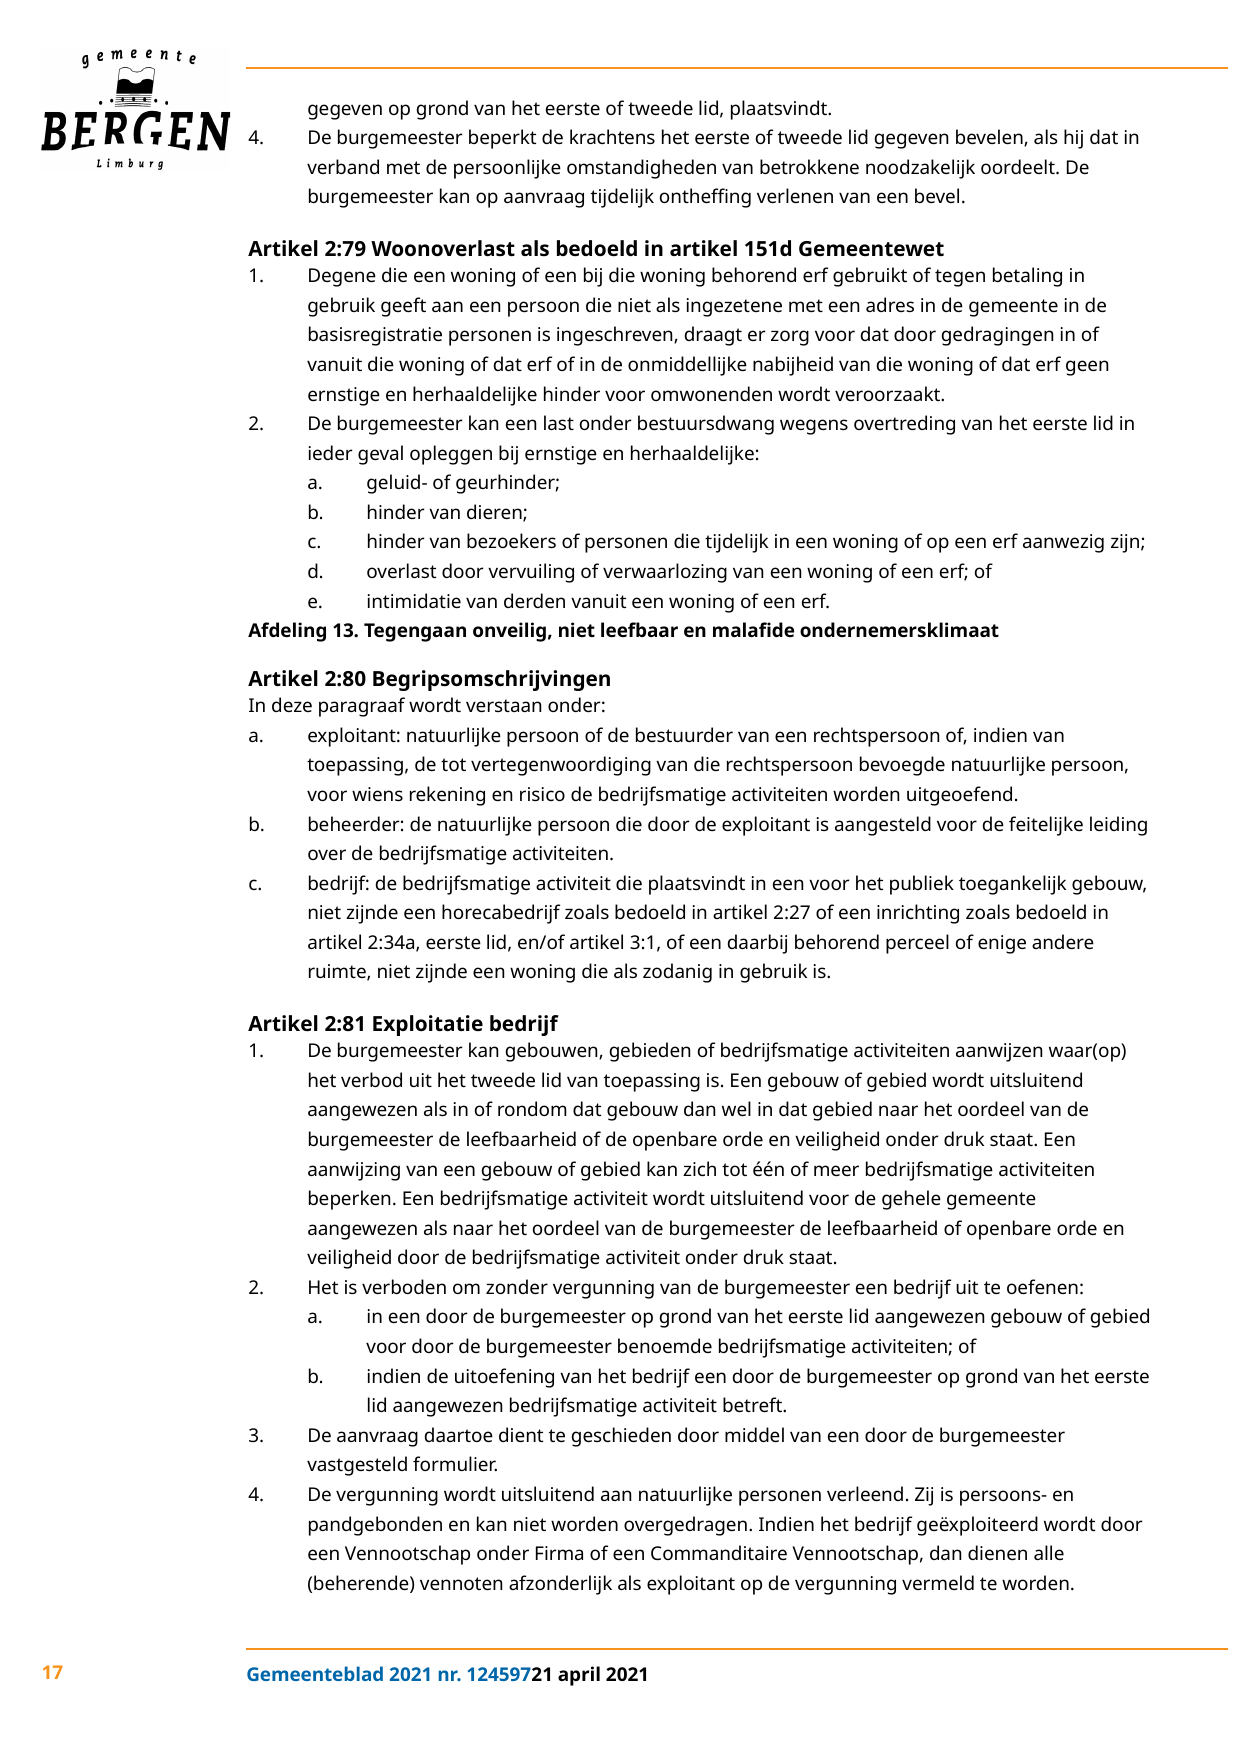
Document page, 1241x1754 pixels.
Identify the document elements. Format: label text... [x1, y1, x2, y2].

list beheerder: de natuurlijke persoon die door de exploitant is aangesteld voor de feitelijke leiding over de bedrijfsmatige activiteiten. [248, 811, 1152, 866]
list bedrijf: de bedrijfsmatige activiteit die plaatsvindt in een voor het publiek toegankelijk gebouw, niet zijnde een horecabedrijf zoals bedoeld in artikel 2:27 of een inrichting zoals bedoeld in artikel 2:34a, eerste lid, en/of artikel 3:1, of een daarbij behorend perceel of enige andere ruimte, niet zijnde een woning die als zodanig in gebruik is. [248, 870, 1152, 984]
list overlast door vervuiling of verwaarlozing van een woning of een erf; of [307, 558, 1152, 584]
list indien de uitoefening van het bedrijf een door de burgemeester op grond van het eerste lid aangewezen bedrijfsmatige activiteit betreft. [307, 1363, 1152, 1418]
list hinder van dieren; [307, 499, 1152, 525]
list De burgemeester kan een last onder bestuursdwang wegens overtreding van het eerste lid in ieder geval opleggen bij ernstige en herhaaldelijke: [248, 410, 1152, 466]
text Artikel 2:80 Begripsomschrijvingen [248, 664, 1152, 692]
list De burgemeester beperkt de krachtens het eerste of tweede lid gegeven bevelen, als hij dat in verband met de persoonlijke omstandigheden van betrokkene noodzakelijk oordeelt. De burgemeester kan op aanvraag tijdelijk ontheffing verlenen van een bevel. [248, 124, 1152, 209]
list hinder van bezoekers of personen die tijdelijk in een woning of op een erf aanwezig zijn; [307, 529, 1152, 554]
list gegeven op grond van het eerste of tweede lid, plaatsvindt. [248, 95, 1152, 121]
list in een door de burgemeester op grond van het eerste lid aangewezen gebouw of gebied voor door de burgemeester benoemde bedrijfsmatige activiteiten; of [307, 1304, 1152, 1359]
list De burgemeester kan gebouwen, gebieden of bedrijfsmatige activiteiten aanwijzen waar(op) het verbod uit het tweede lid van toepassing is. Een gebouw of gebied wordt uitsluitend aangewezen als in of rondom dat gebouw dan wel in dat gebied naar het oordeel van de burgemeester de leefbaarheid of de openbare orde en veiligheid onder druk staat. Een aanwijzing van een gebouw of gebied kan zich tot één of meer bedrijfsmatige activiteiten beperken. Een bedrijfsmatige activiteit wordt uitsluitend voor de gehele gemeente aangewezen als naar het oordeel van de burgemeester de leefbaarheid of openbare orde en veiligheid door de bedrijfsmatige activiteit onder druk staat. [248, 1037, 1152, 1270]
picture [41, 47, 231, 172]
list Degene die een woning of een bij die woning behorend erf gebruikt of tegen betaling in gebruik geeft aan een persoon die niet als ingezetene met een adres in de gemeente in de basisregistratie personen is ingeschreven, draagt er zorg voor dat door gedragingen in of vanuit die woning of dat erf of in de onmiddellijke nabijheid van die woning of dat erf geen ernstige en herhaaldelijke hinder voor omwonenden wordt veroorzaakt. [248, 262, 1152, 406]
text Artikel 2:81 Exploitatie bedrijf [248, 1009, 1152, 1037]
list exploitant: natuurlijke persoon of de bestuurder van een rechtspersoon of, indien van toepassing, de tot vertegenwoordiging van die rechtspersoon bevoegde natuurlijke persoon, voor wiens rekening en risico de bedrijfsmatige activiteiten worden uitgeoefend. [248, 722, 1152, 807]
text In deze paragraaf wordt verstaan onder: [248, 692, 1152, 718]
list intimidatie van derden vanuit een woning of een erf. [307, 588, 1152, 613]
list De aanvraag daartoe dient te geschieden door middel van een door de burgemeester vastgesteld formulier. [248, 1422, 1152, 1477]
text Artikel 2:79 Woonoverlast als bedoeld in artikel 151d Gemeentewet [248, 234, 1152, 262]
list De vergunning wordt uitsluitend aan natuurlijke personen verleend. Zij is persoons- en pandgebonden en kan niet worden overgedragen. Indien het bedrijf geëxploiteerd wordt door een Vennootschap onder Firma of een Commanditaire Vennootschap, dan dienen alle (beherende) vennoten afzonderlijk als exploitant op de vergunning vermeld te worden. [248, 1481, 1152, 1596]
list geluid- of geurhinder; [307, 469, 1152, 495]
list Het is verboden om zonder vergunning van de burgemeester een bedrijf uit te oefenen: [248, 1274, 1152, 1300]
text Afdeling 13. Tegengaan onveilig, niet leefbaar en malafide ondernemersklimaat [248, 617, 1152, 643]
